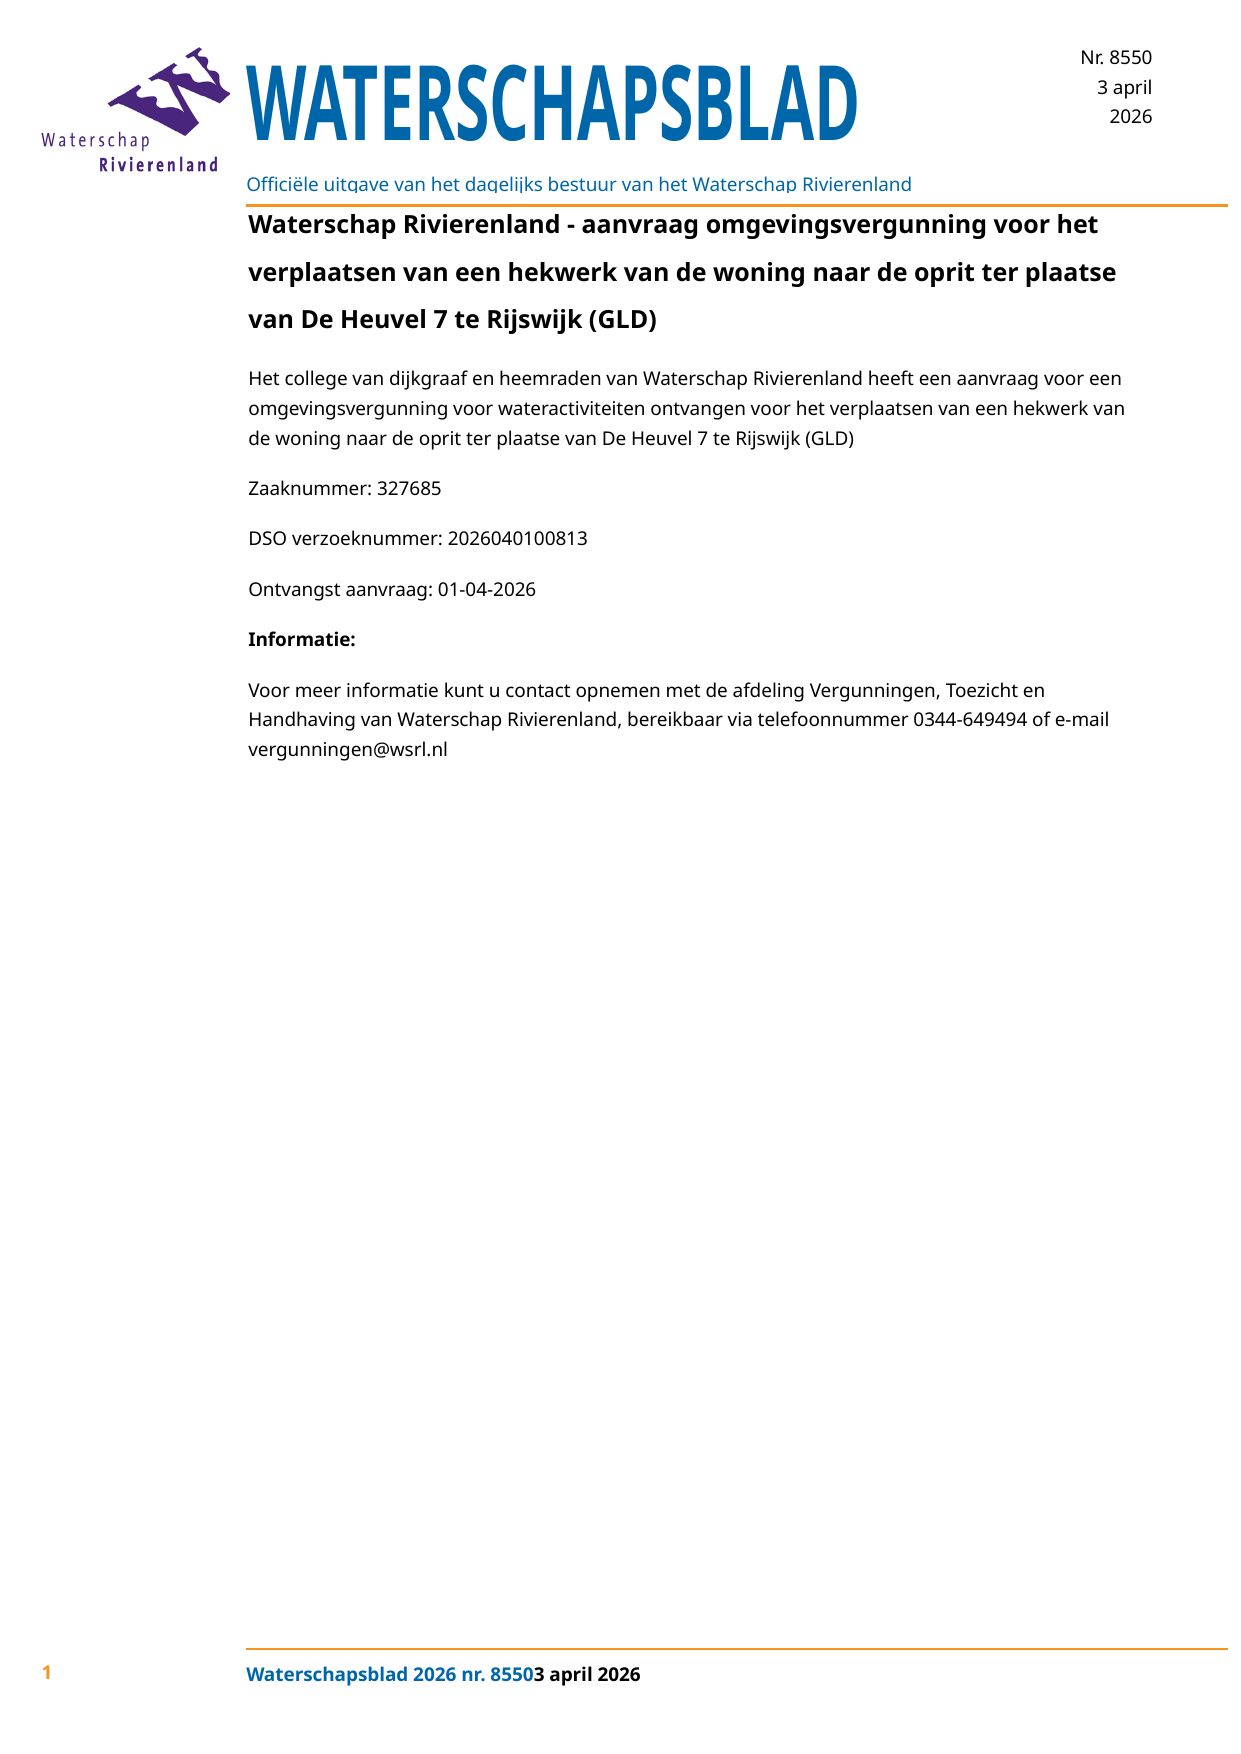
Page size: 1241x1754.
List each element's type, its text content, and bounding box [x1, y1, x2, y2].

text Voor meer informatie kunt u contact opnemen met de afdeling Vergunningen, Toezicht en Handhaving van Waterschap Rivierenland, bereikbaar via telefoonnummer 0344-649494 of e-mail vergunningen@wsrl.nl [248, 677, 1152, 762]
picture [41, 47, 231, 172]
text DSO verzoeknummer: 2026040100813 [248, 526, 1152, 551]
text Ontvangst aanvraag: 01-04-2026 [248, 576, 1152, 602]
text Het college van dijkgraaf en heemraden van Waterschap Rivierenland heeft een aanvraag voor een omgevingsvergunning voor wateractiviteiten ontvangen voor het verplaatsen van een hekwerk van de woning naar de oprit ter plaatse van De Heuvel 7 te Rijswijk (GLD) [248, 366, 1152, 450]
text Informatie: [248, 626, 1152, 652]
text Waterschap Rivierenland - aanvraag omgevingsvergunning voor het verplaatsen van een hekwerk van de woning naar de oprit ter plaatse van De Heuvel 7 te Rijswijk (GLD) [248, 207, 1152, 336]
text Zaaknummer: 327685 [248, 475, 1152, 501]
